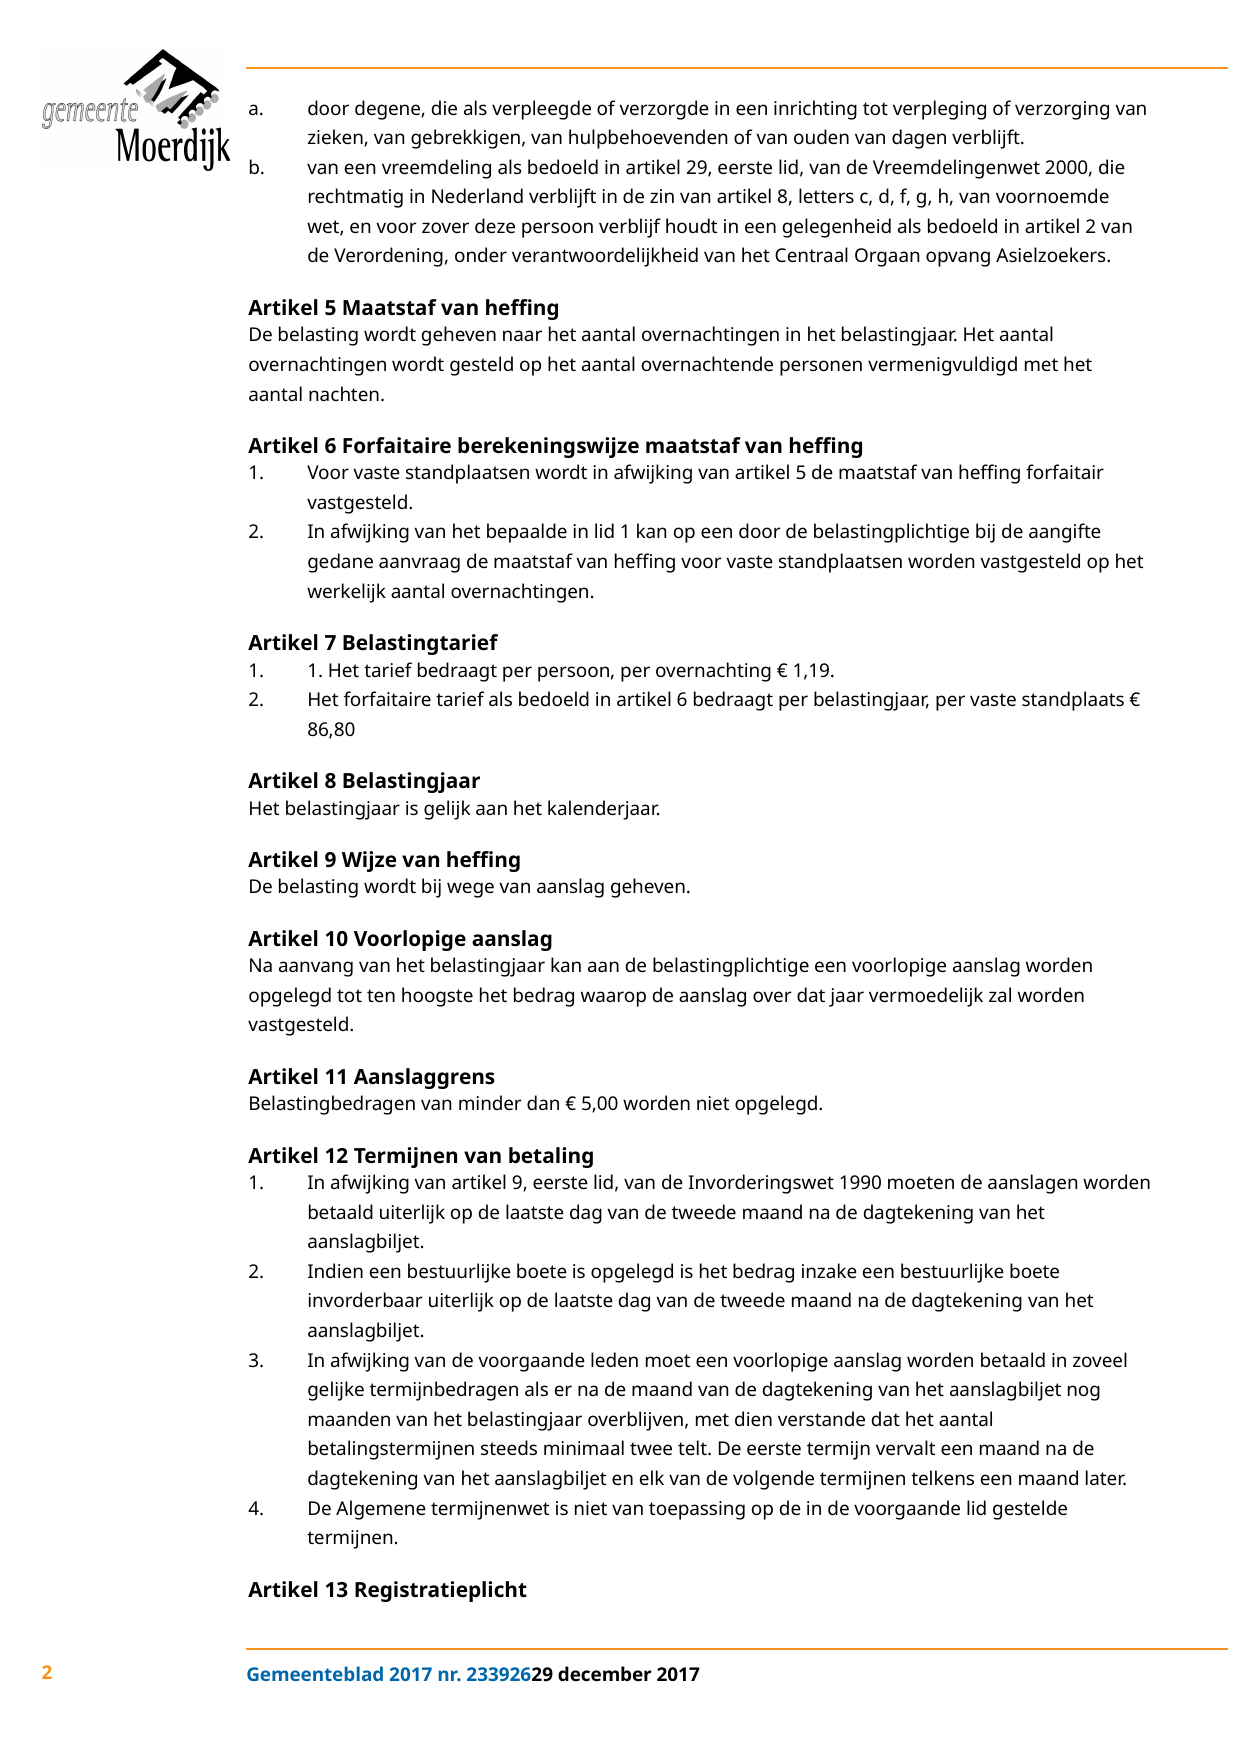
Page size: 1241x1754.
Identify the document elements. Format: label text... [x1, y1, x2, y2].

text Artikel 10 Voorlopige aanslag [248, 924, 1152, 952]
list Indien een bestuurlijke boete is opgelegd is het bedrag inzake een bestuurlijke boete invorderbaar uiterlijk op de laatste dag van de tweede maand na de dagtekening van het aanslagbiljet. [248, 1258, 1152, 1343]
text Belastingbedragen van minder dan € 5,00 worden niet opgelegd. [248, 1091, 1152, 1116]
list door degene, die als verpleegde of verzorgde in een inrichting tot verpleging of verzorging van zieken, van gebrekkigen, van hulpbehoevenden of van ouden van dagen verblijft. [248, 95, 1152, 150]
list De Algemene termijnenwet is niet van toepassing op de in de voorgaande lid gestelde termijnen. [248, 1495, 1152, 1550]
list In afwijking van de voorgaande leden moet een voorlopige aanslag worden betaald in zoveel gelijke termijnbedragen als er na de maand van de dagtekening van het aanslagbiljet nog maanden van het belastingjaar overblijven, met dien verstande dat het aantal betalingstermijnen steeds minimaal twee telt. De eerste termijn vervalt een maand na de dagtekening van het aanslagbiljet en elk van de volgende termijnen telkens een maand later. [248, 1347, 1152, 1491]
text Artikel 5 Maatstaf van heffing [248, 293, 1152, 322]
picture [41, 47, 231, 172]
text De belasting wordt bij wege van aanslag geheven. [248, 874, 1152, 899]
text Artikel 8 Belastingjaar [248, 766, 1152, 795]
text Artikel 6 Forfaitaire berekeningswijze maatstaf van heffing [248, 431, 1152, 459]
text Artikel 11 Aanslaggrens [248, 1062, 1152, 1091]
list Het forfaitaire tarief als bedoeld in artikel 6 bedraagt per belastingjaar, per vaste standplaats € 86,80 [248, 686, 1152, 742]
text Artikel 7 Belastingtarief [248, 628, 1152, 657]
text Het belastingjaar is gelijk aan het kalenderjaar. [248, 795, 1152, 821]
list 1. Het tarief bedraagt per persoon, per overnachting € 1,19. [248, 657, 1152, 682]
text Artikel 13 Registratieplicht [248, 1575, 1152, 1603]
text De belasting wordt geheven naar het aantal overnachtingen in het belastingjaar. Het aantal overnachtingen wordt gesteld op het aantal overnachtende personen vermenigvuldigd met het aantal nachten. [248, 322, 1152, 406]
list Voor vaste standplaatsen wordt in afwijking van artikel 5 de maatstaf van heffing forfaitair vastgesteld. [248, 459, 1152, 515]
list van een vreemdeling als bedoeld in artikel 29, eerste lid, van de Vreemdelingenwet 2000, die rechtmatig in Nederland verblijft in de zin van artikel 8, letters c, d, f, g, h, van voornoemde wet, en voor zover deze persoon verblijf houdt in een gelegenheid als bedoeld in artikel 2 van de Verordening, onder verantwoordelijkheid van het Centraal Orgaan opvang Asielzoekers. [248, 154, 1152, 268]
text Artikel 12 Termijnen van betaling [248, 1141, 1152, 1169]
list In afwijking van het bepaalde in lid 1 kan op een door de belastingplichtige bij de aangifte gedane aanvraag de maatstaf van heffing voor vaste standplaatsen worden vastgesteld op het werkelijk aantal overnachtingen. [248, 519, 1152, 604]
text Na aanvang van het belastingjaar kan aan de belastingplichtige een voorlopige aanslag worden opgelegd tot ten hoogste het bedrag waarop de aanslag over dat jaar vermoedelijk zal worden vastgesteld. [248, 952, 1152, 1037]
list In afwijking van artikel 9, eerste lid, van de Invorderingswet 1990 moeten de aanslagen worden betaald uiterlijk op de laatste dag van de tweede maand na de dagtekening van het aanslagbiljet. [248, 1169, 1152, 1254]
text Artikel 9 Wijze van heffing [248, 845, 1152, 874]
